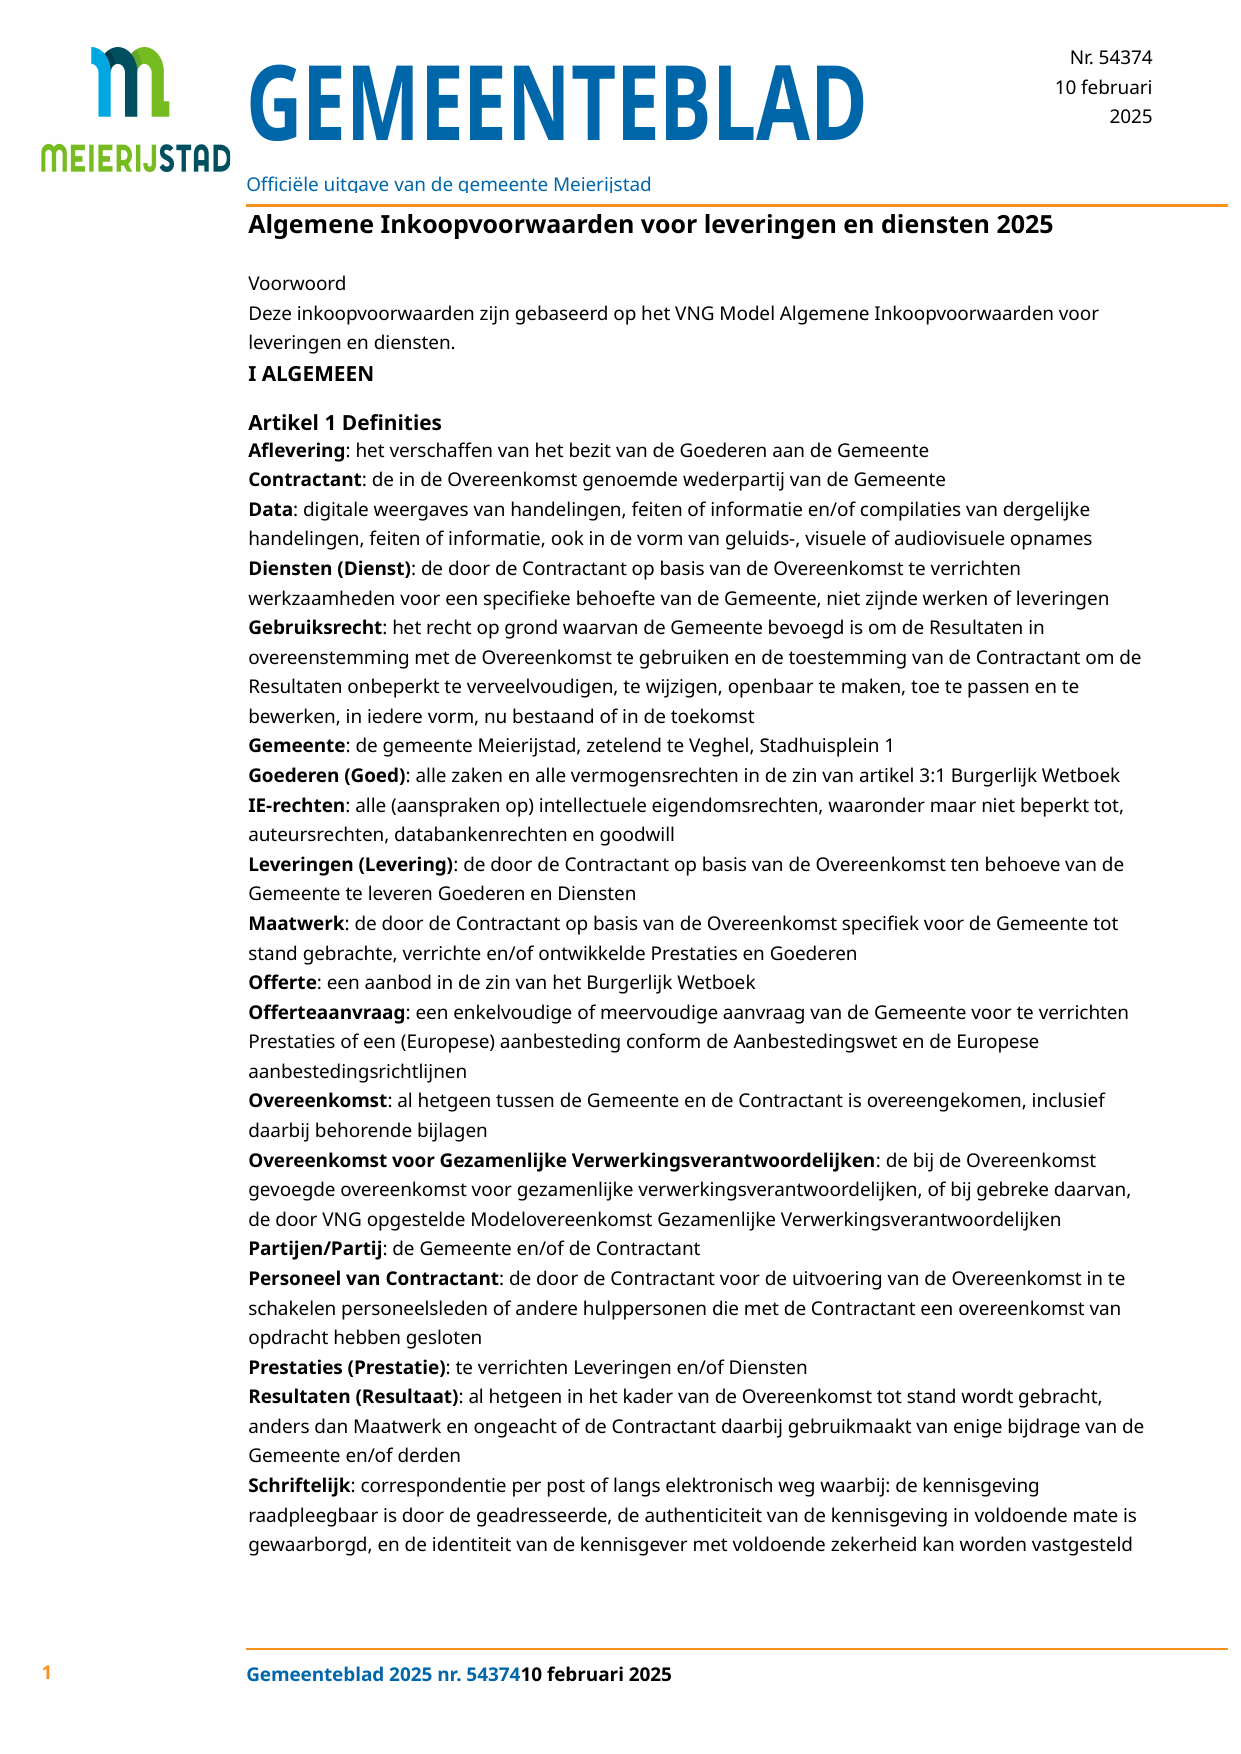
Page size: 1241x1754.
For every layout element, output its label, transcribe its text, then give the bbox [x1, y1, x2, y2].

text Partijen/Partij: de Gemeente en/of de Contractant [248, 1236, 1152, 1261]
text Resultaten (Resultaat): al hetgeen in het kader van de Overeenkomst tot stand wordt gebracht, anders dan Maatwerk en ongeacht of de Contractant daarbij gebruikmaakt van enige bijdrage van de Gemeente en/of derden [248, 1383, 1152, 1468]
text IE-rechten: alle (aanspraken op) intellectuele eigendomsrechten, waaronder maar niet beperkt tot, auteursrechten, databankenrechten en goodwill [248, 792, 1152, 847]
text Algemene Inkoopvoorwaarden voor leveringen en diensten 2025 [248, 207, 1152, 241]
text Goederen (Goed): alle zaken en alle vermogensrechten in de zin van artikel 3:1 Burgerlijk Wetboek [248, 762, 1152, 788]
text Maatwerk: de door de Contractant op basis van de Overeenkomst specifiek voor de Gemeente tot stand gebrachte, verrichte en/of ontwikkelde Prestaties en Goederen [248, 910, 1152, 965]
text Diensten (Dienst): de door de Contractant op basis van de Overeenkomst te verrichten werkzaamheden voor een specifieke behoefte van de Gemeente, niet zijnde werken of leveringen [248, 555, 1152, 610]
picture [41, 47, 231, 172]
text Leveringen (Levering): de door de Contractant op basis van de Overeenkomst ten behoeve van de Gemeente te leveren Goederen en Diensten [248, 851, 1152, 906]
text Offerteaanvraag: een enkelvoudige of meervoudige aanvraag van de Gemeente voor te verrichten Prestaties of een (Europese) aanbesteding conform de Aanbestedingswet en de Europese aanbestedingsrichtlijnen [248, 999, 1152, 1084]
text Gebruiksrecht: het recht op grond waarvan de Gemeente bevoegd is om de Resultaten in overeenstemming met de Overeenkomst te gebruiken en de toestemming van de Contractant om de Resultaten onbeperkt te verveelvoudigen, te wijzigen, openbaar te maken, toe te passen en te bewerken, in iedere vorm, nu bestaand of in de toekomst [248, 614, 1152, 729]
text Prestaties (Prestatie): te verrichten Leveringen en/of Diensten [248, 1354, 1152, 1379]
text Offerte: een aanbod in de zin van het Burgerlijk Wetboek [248, 969, 1152, 995]
text Artikel 1 Definities [248, 408, 1152, 437]
text Personeel van Contractant: de door de Contractant voor de uitvoering van de Overeenkomst in te schakelen personeelsleden of andere hulppersonen die met de Contractant een overeenkomst van opdracht hebben gesloten [248, 1265, 1152, 1350]
text Data: digitale weergaves van handelingen, feiten of informatie en/of compilaties van dergelijke handelingen, feiten of informatie, ook in de vorm van geluids-, visuele of audiovisuele opnames [248, 496, 1152, 551]
text Schriftelijk: correspondentie per post of langs elektronisch weg waarbij: de kennisgeving raadpleegbaar is door de geadresseerde, de authenticiteit van de kennisgeving in voldoende mate is gewaarborgd, en de identiteit van de kennisgever met voldoende zekerheid kan worden vastgesteld [248, 1472, 1152, 1557]
text Voorwoord [248, 270, 1152, 296]
text I ALGEMEEN [248, 359, 1152, 387]
text Gemeente: de gemeente Meierijstad, zetelend te Veghel, Stadhuisplein 1 [248, 733, 1152, 758]
text Overeenkomst voor Gezamenlijke Verwerkingsverantwoordelijken: de bij de Overeenkomst gevoegde overeenkomst voor gezamenlijke verwerkingsverantwoordelijken, of bij gebreke daarvan, de door VNG opgestelde Modelovereenkomst Gezamenlijke Verwerkingsverantwoordelijken [248, 1147, 1152, 1232]
text Deze inkoopvoorwaarden zijn gebaseerd op het VNG Model Algemene Inkoopvoorwaarden voor leveringen en diensten. [248, 300, 1152, 355]
text Overeenkomst: al hetgeen tussen de Gemeente en de Contractant is overeengekomen, inclusief daarbij behorende bijlagen [248, 1088, 1152, 1143]
text Contractant: de in de Overeenkomst genoemde wederpartij van de Gemeente [248, 466, 1152, 492]
text Aflevering: het verschaffen van het bezit van de Goederen aan de Gemeente [248, 437, 1152, 462]
